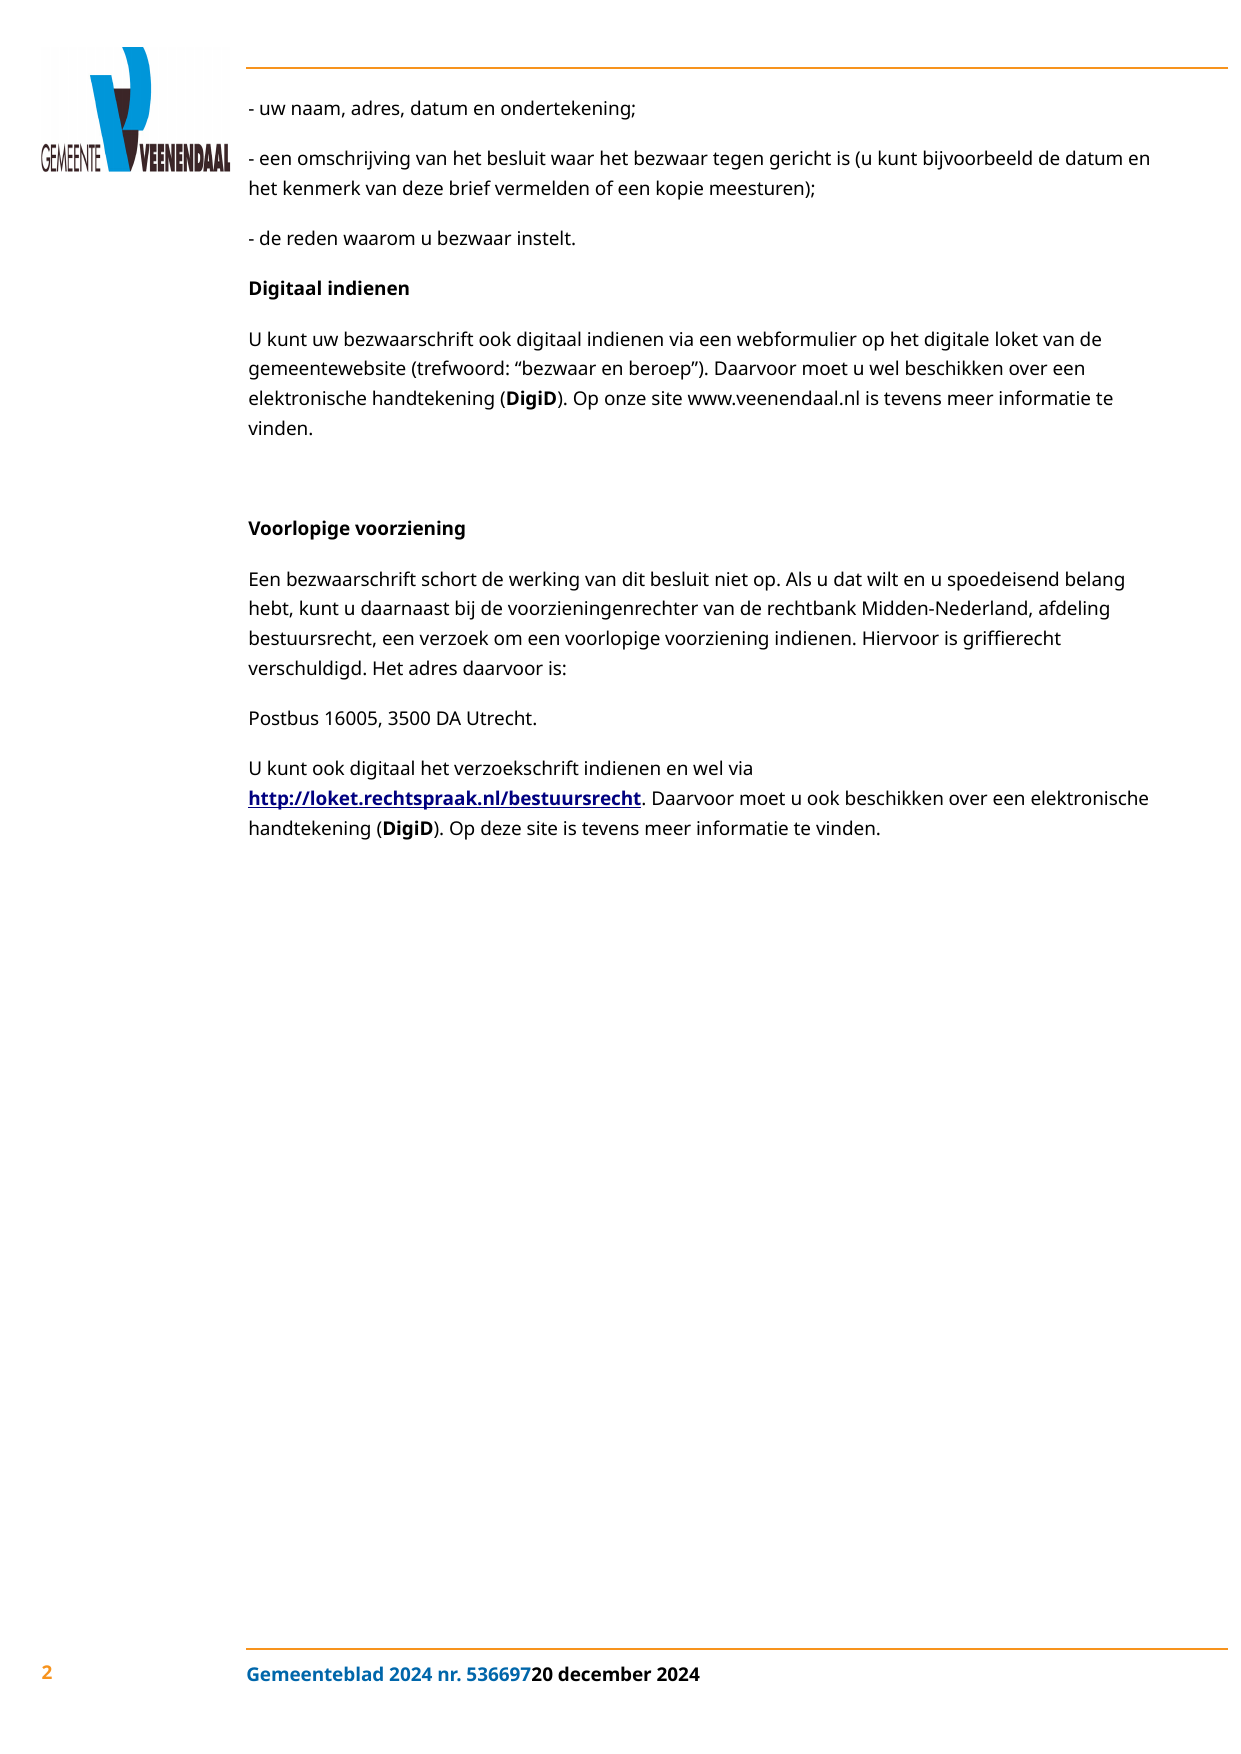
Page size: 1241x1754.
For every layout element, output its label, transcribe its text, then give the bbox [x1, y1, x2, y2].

text U kunt uw bezwaarschrift ook digitaal indienen via een webformulier op het digitale loket van de gemeentewebsite (trefwoord: “bezwaar en beroep”). Daarvoor moet u wel beschikken over een elektronische handtekening (DigiD). Op onze site www.veenendaal.nl is tevens meer informatie te vinden. [248, 326, 1152, 441]
picture [41, 47, 130, 172]
text Digitaal indienen [248, 276, 1152, 301]
text - de reden waarom u bezwaar instelt. [248, 225, 1152, 251]
text U kunt ook digitaal het verzoekschrift indienen en wel via http://loket.rechtspraak.nl/bestuursrecht. Daarvoor moet u ook beschikken over een elektronische handtekening (DigiD). Op deze site is tevens meer informatie te vinden. [248, 756, 1152, 841]
text Postbus 16005, 3500 DA Utrecht. [248, 705, 1152, 731]
picture [123, 47, 231, 172]
text - een omschrijving van het besluit waar het bezwaar tegen gericht is (u kunt bijvoorbeeld de datum en het kenmerk van deze brief vermelden of een kopie meesturen); [248, 145, 1152, 201]
text - uw naam, adres, datum en ondertekening; [248, 95, 1152, 121]
text Voorlopige voorziening [248, 516, 1152, 541]
text Een bezwaarschrift schort de werking van dit besluit niet op. Als u dat wilt en u spoedeisend belang hebt, kunt u daarnaast bij de voorzieningenrechter van de rechtbank Midden-Nederland, afdeling bestuursrecht, een verzoek om een voorlopige voorziening indienen. Hiervoor is griffierecht verschuldigd. Het adres daarvoor is: [248, 566, 1152, 681]
